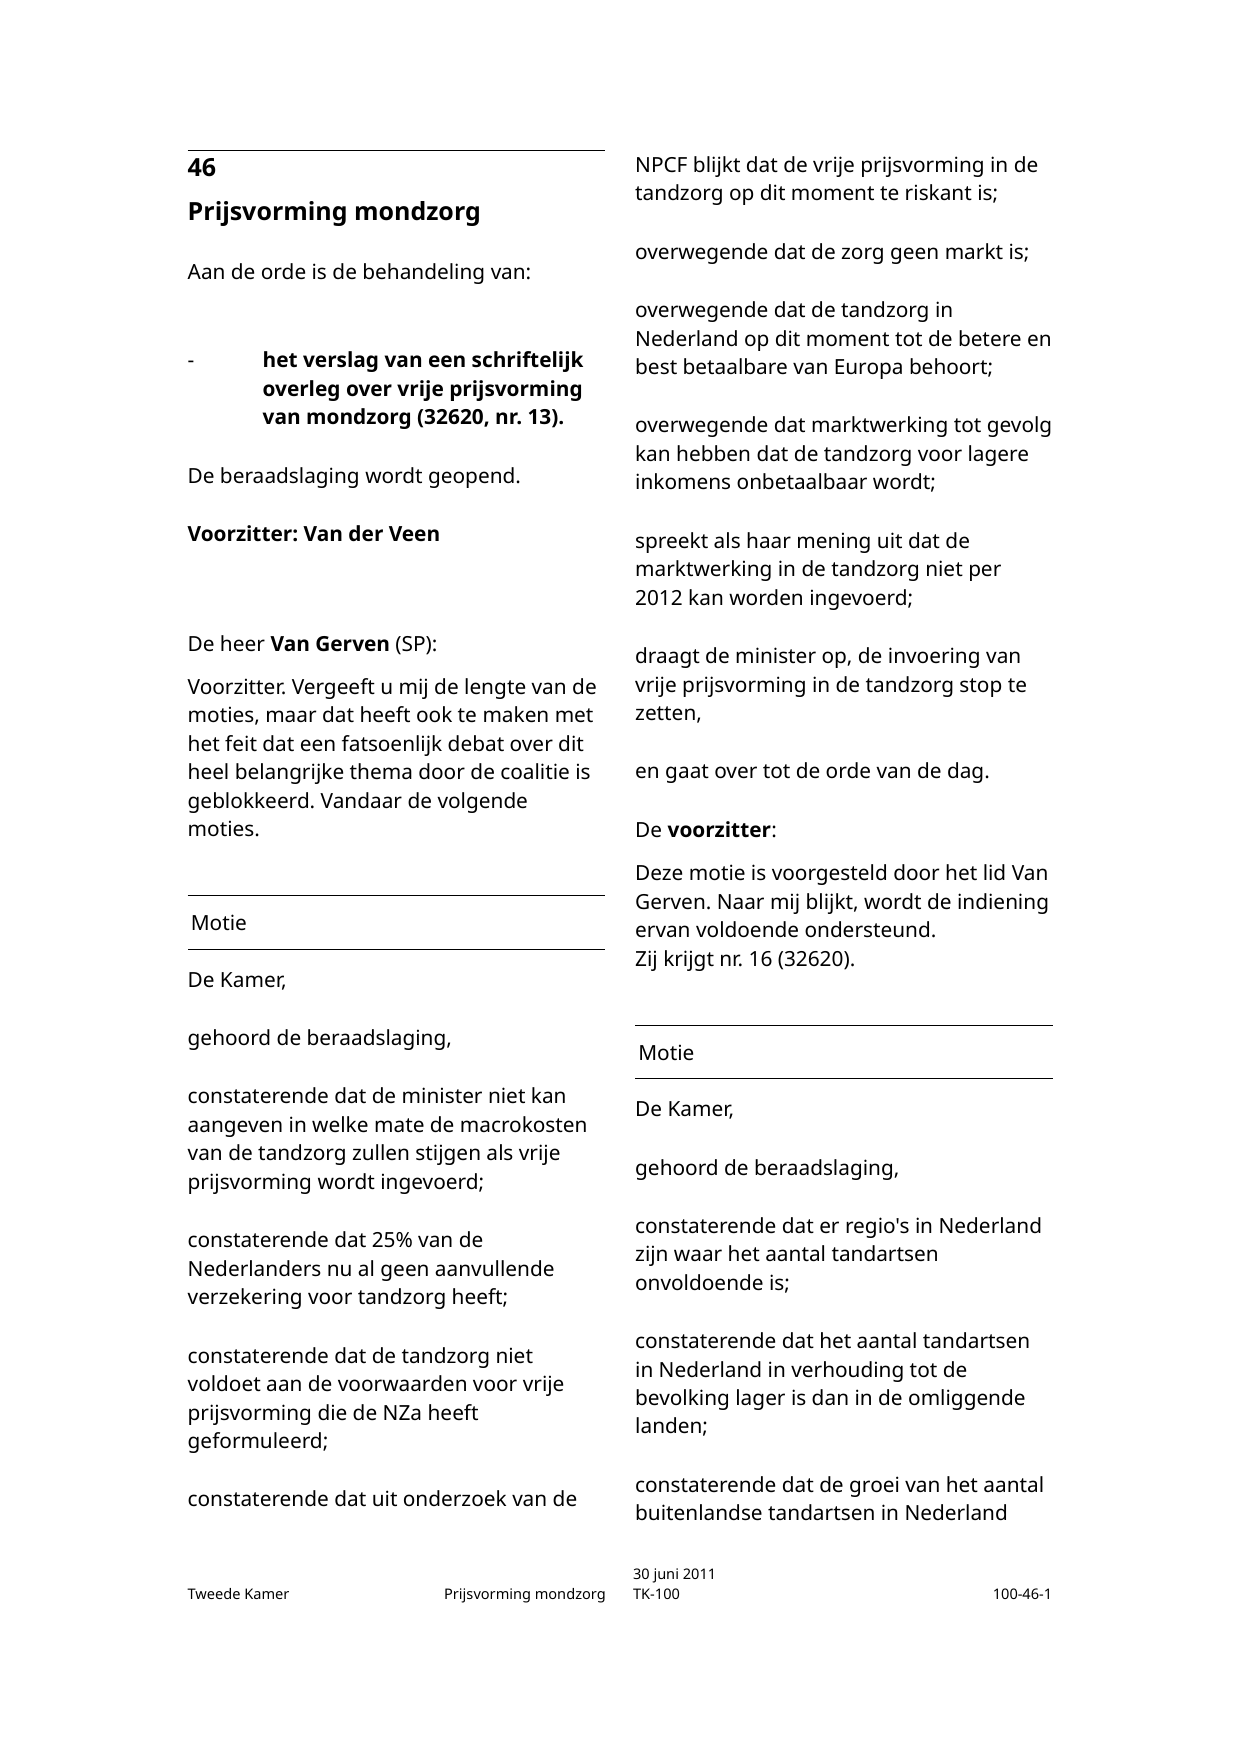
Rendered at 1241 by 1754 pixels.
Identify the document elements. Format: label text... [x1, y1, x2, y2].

text Aan de orde is de behandeling van: [187, 257, 605, 286]
text De Kamer, [187, 965, 605, 993]
text Voorzitter: Van der Veen [187, 519, 605, 548]
text Deze motie is voorgesteld door het lid Van Gerven. Naar mij blijkt, wordt de indiening ervan voldoende ondersteund. [635, 858, 1053, 944]
text De beraadslaging wordt geopend. [187, 461, 605, 489]
text constaterende dat 25% van de Nederlanders nu al geen aanvullende verzekering voor tandzorg heeft; [187, 1225, 605, 1311]
text  [187, 578, 605, 606]
text Voorzitter. Vergeeft u mij de lengte van de moties, maar dat heeft ook te maken met het feit dat een fatsoenlijk debat over dit heel belangrijke thema door de coalitie is geblokkeerd. Vandaar de volgende moties. [187, 672, 605, 843]
text constaterende dat de minister niet kan aangeven in welke mate de macrokosten van de tandzorg zullen stijgen als vrije prijsvorming wordt ingevoerd; [187, 1082, 605, 1195]
text draagt de minister op, de invoering van vrije prijsvorming in de tandzorg stop te zetten, [635, 641, 1053, 727]
text constaterende dat de groei van het aantal buitenlandse tandartsen in Nederland [635, 1470, 1053, 1527]
text 46 [187, 151, 605, 184]
text Zij krijgt nr. 16 (32620). [635, 944, 1053, 972]
text constaterende dat het aantal tandartsen in Nederland in verhouding tot de bevolking lager is dan in de omliggende landen; [635, 1326, 1053, 1440]
text constaterende dat uit onderzoek van de [187, 1484, 605, 1513]
text en gaat over tot de orde van de dag. [635, 757, 1053, 785]
text gehoord de beraadslaging, [187, 1023, 605, 1052]
text De voorzitter: [635, 815, 1053, 843]
text gehoord de beraadslaging, [635, 1153, 1053, 1181]
text NPCF blijkt dat de vrije prijsvorming in de tandzorg op dit moment te riskant is; [635, 150, 1053, 207]
text constaterende dat er regio's in Nederland zijn waar het aantal tandartsen onvoldoende is; [635, 1211, 1053, 1296]
text overwegende dat de tandzorg in Nederland op dit moment tot de betere en best betaalbare van Europa behoort; [635, 295, 1053, 381]
subtitle Motie [187, 896, 605, 950]
text Prijsvorming mondzorg [187, 193, 605, 227]
text overwegende dat de zorg geen markt is; [635, 237, 1053, 265]
text De Kamer, [635, 1094, 1053, 1123]
text overwegende dat marktwerking tot gevolg kan hebben dat de tandzorg voor lagere inkomens onbetaalbaar wordt; [635, 411, 1053, 496]
text constaterende dat de tandzorg niet voldoet aan de voorwaarden voor vrije prijsvorming die de NZa heeft geformuleerd; [187, 1341, 605, 1454]
text spreekt als haar mening uit dat de marktwerking in de tandzorg niet per 2012 kan worden ingevoerd; [635, 526, 1053, 611]
text De heer Van Gerven (SP): [187, 629, 605, 657]
subtitle Motie [635, 1026, 1053, 1078]
list het verslag van een schriftelijk overleg over vrije prijsvorming van mondzorg (32620, nr. 13). [187, 346, 605, 431]
